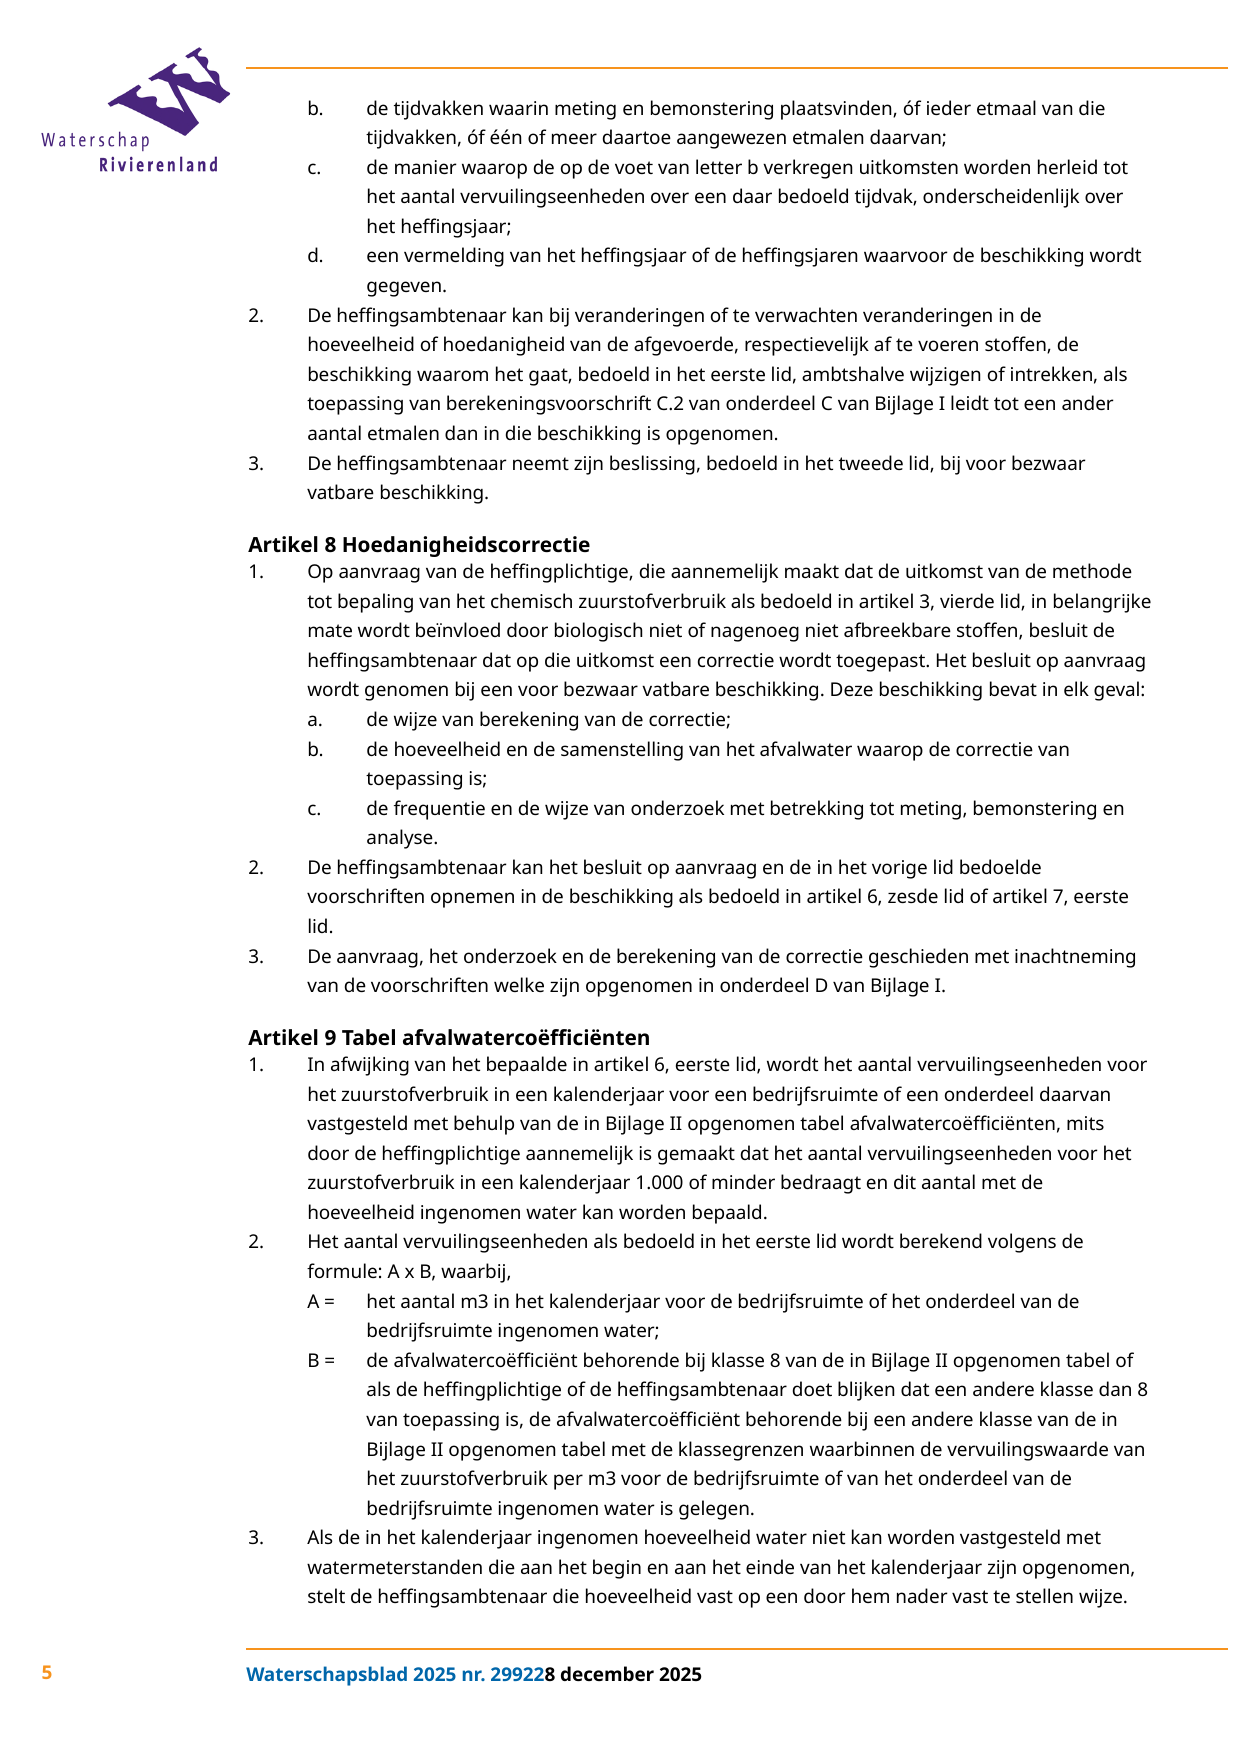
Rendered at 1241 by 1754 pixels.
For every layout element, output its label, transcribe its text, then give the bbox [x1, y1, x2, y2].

list De aanvraag, het onderzoek en de berekening van de correctie geschieden met inachtneming van de voorschriften welke zijn opgenomen in onderdeel D van Bijlage I. [248, 943, 1152, 998]
list een vermelding van het heffingsjaar of de heffingsjaren waarvoor de beschikking wordt gegeven. [307, 243, 1152, 298]
text Artikel 9 Tabel afvalwatercoëfficiënten [248, 1023, 1152, 1051]
list In afwijking van het bepaalde in artikel 6, eerste lid, wordt het aantal vervuilingseenheden voor het zuurstofverbruik in een kalenderjaar voor een bedrijfsruimte of een onderdeel daarvan vastgesteld met behulp van de in Bijlage II opgenomen tabel afvalwatercoëfficiënten, mits door de heffingplichtige aannemelijk is gemaakt dat het aantal vervuilingseenheden voor het zuurstofverbruik in een kalenderjaar 1.000 of minder bedraagt en dit aantal met de hoeveelheid ingenomen water kan worden bepaald. [248, 1051, 1152, 1225]
list de frequentie en de wijze van onderzoek met betrekking tot meting, bemonstering en analyse. [307, 795, 1152, 850]
list de manier waarop de op de voet van letter b verkregen uitkomsten worden herleid tot het aantal vervuilingseenheden over een daar bedoeld tijdvak, onderscheidenlijk over het heffingsjaar; [307, 154, 1152, 239]
list de tijdvakken waarin meting en bemonstering plaatsvinden, óf ieder etmaal van die tijdvakken, óf één of meer daartoe aangewezen etmalen daarvan; [307, 95, 1152, 150]
list de afvalwatercoëfficiënt behorende bij klasse 8 van de in Bijlage II opgenomen tabel of als de heffingplichtige of de heffingsambtenaar doet blijken dat een andere klasse dan 8 van toepassing is, de afvalwatercoëfficiënt behorende bij een andere klasse van de in Bijlage II opgenomen tabel met de klassegrenzen waarbinnen de vervuilingswaarde van het zuurstofverbruik per m3 voor de bedrijfsruimte of van het onderdeel van de bedrijfsruimte ingenomen water is gelegen. [307, 1347, 1152, 1521]
list de hoeveelheid en de samenstelling van het afvalwater waarop de correctie van toepassing is; [307, 736, 1152, 791]
list Het aantal vervuilingseenheden als bedoeld in het eerste lid wordt berekend volgens de formule: A x B, waarbij, [248, 1229, 1152, 1284]
picture [41, 47, 231, 172]
list het aantal m3 in het kalenderjaar voor de bedrijfsruimte of het onderdeel van de bedrijfsruimte ingenomen water; [307, 1288, 1152, 1343]
list De heffingsambtenaar neemt zijn beslissing, bedoeld in het tweede lid, bij voor bezwaar vatbare beschikking. [248, 450, 1152, 505]
list De heffingsambtenaar kan het besluit op aanvraag en de in het vorige lid bedoelde voorschriften opnemen in de beschikking als bedoeld in artikel 6, zesde lid of artikel 7, eerste lid. [248, 854, 1152, 939]
list de wijze van berekening van de correctie; [307, 706, 1152, 732]
list De heffingsambtenaar kan bij veranderingen of te verwachten veranderingen in de hoeveelheid of hoedanigheid van de afgevoerde, respectievelijk af te voeren stoffen, de beschikking waarom het gaat, bedoeld in het eerste lid, ambtshalve wijzigen of intrekken, als toepassing van berekeningsvoorschrift C.2 van onderdeel C van Bijlage I leidt tot een ander aantal etmalen dan in die beschikking is opgenomen. [248, 302, 1152, 446]
list Op aanvraag van de heffingplichtige, die aannemelijk maakt dat de uitkomst van de methode tot bepaling van het chemisch zuurstofverbruik als bedoeld in artikel 3, vierde lid, in belangrijke mate wordt beïnvloed door biologisch niet of nagenoeg niet afbreekbare stoffen, besluit de heffingsambtenaar dat op die uitkomst een correctie wordt toegepast. Het besluit op aanvraag wordt genomen bij een voor bezwaar vatbare beschikking. Deze beschikking bevat in elk geval: [248, 558, 1152, 702]
text Artikel 8 Hoedanigheidscorrectie [248, 530, 1152, 558]
list Als de in het kalenderjaar ingenomen hoeveelheid water niet kan worden vastgesteld met watermeterstanden die aan het begin en aan het einde van het kalenderjaar zijn opgenomen, stelt de heffingsambtenaar die hoeveelheid vast op een door hem nader vast te stellen wijze. [248, 1524, 1152, 1609]
